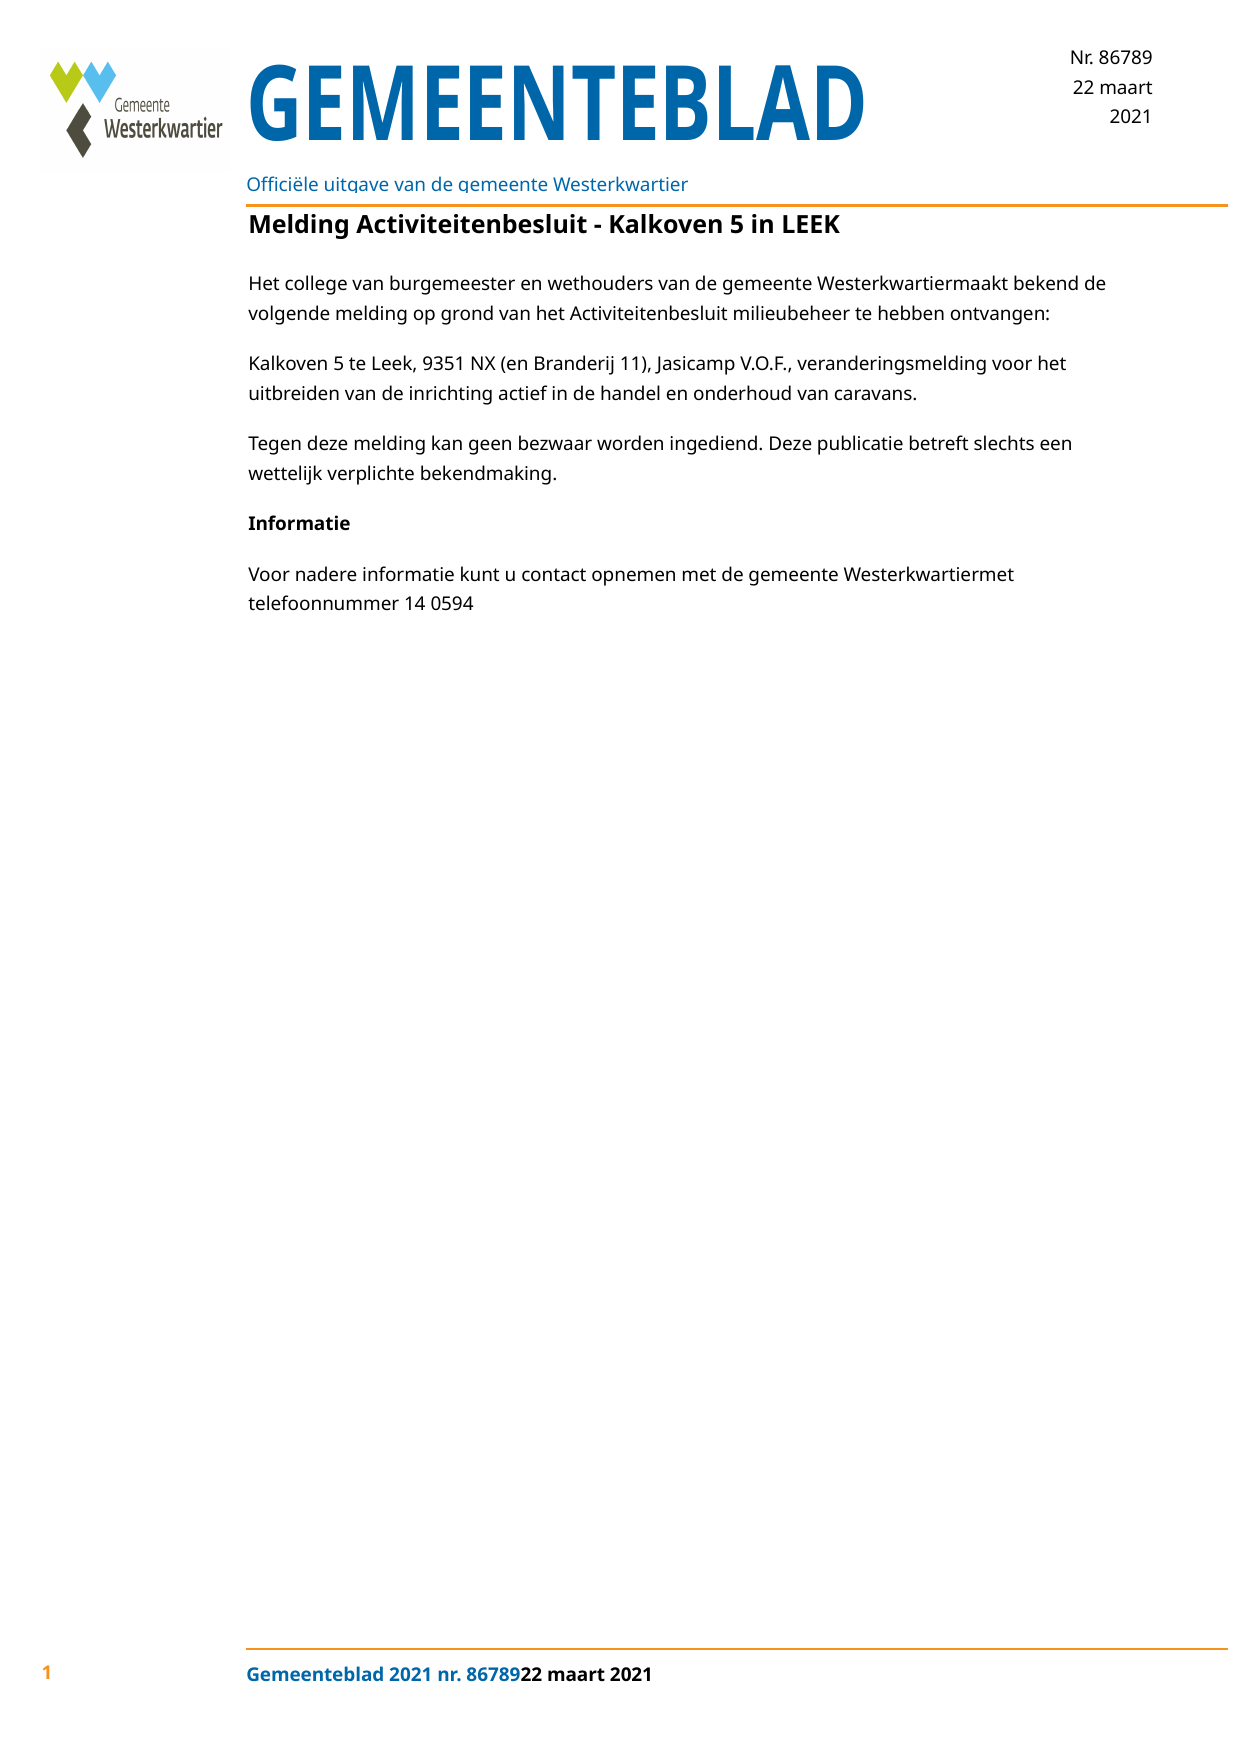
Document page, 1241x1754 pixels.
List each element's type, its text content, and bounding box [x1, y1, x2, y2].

text Voor nadere informatie kunt u contact opnemen met de gemeente Westerkwartiermet telefoonnummer 14 0594 [248, 561, 1152, 616]
picture [41, 47, 231, 172]
text Melding Activiteitenbesluit - Kalkoven 5 in LEEK [248, 207, 1152, 241]
text Kalkoven 5 te Leek, 9351 NX (en Branderij 11), Jasicamp V.O.F., veranderingsmelding voor het uitbreiden van de inrichting actief in de handel en onderhoud van caravans. [248, 350, 1152, 406]
text Het college van burgemeester en wethouders van de gemeente Westerkwartiermaakt bekend de volgende melding op grond van het Activiteitenbesluit milieubeheer te hebben ontvangen: [248, 270, 1152, 326]
text Tegen deze melding kan geen bezwaar worden ingediend. Deze publicatie betreft slechts een wettelijk verplichte bekendmaking. [248, 430, 1152, 486]
text Informatie [248, 510, 1152, 536]
